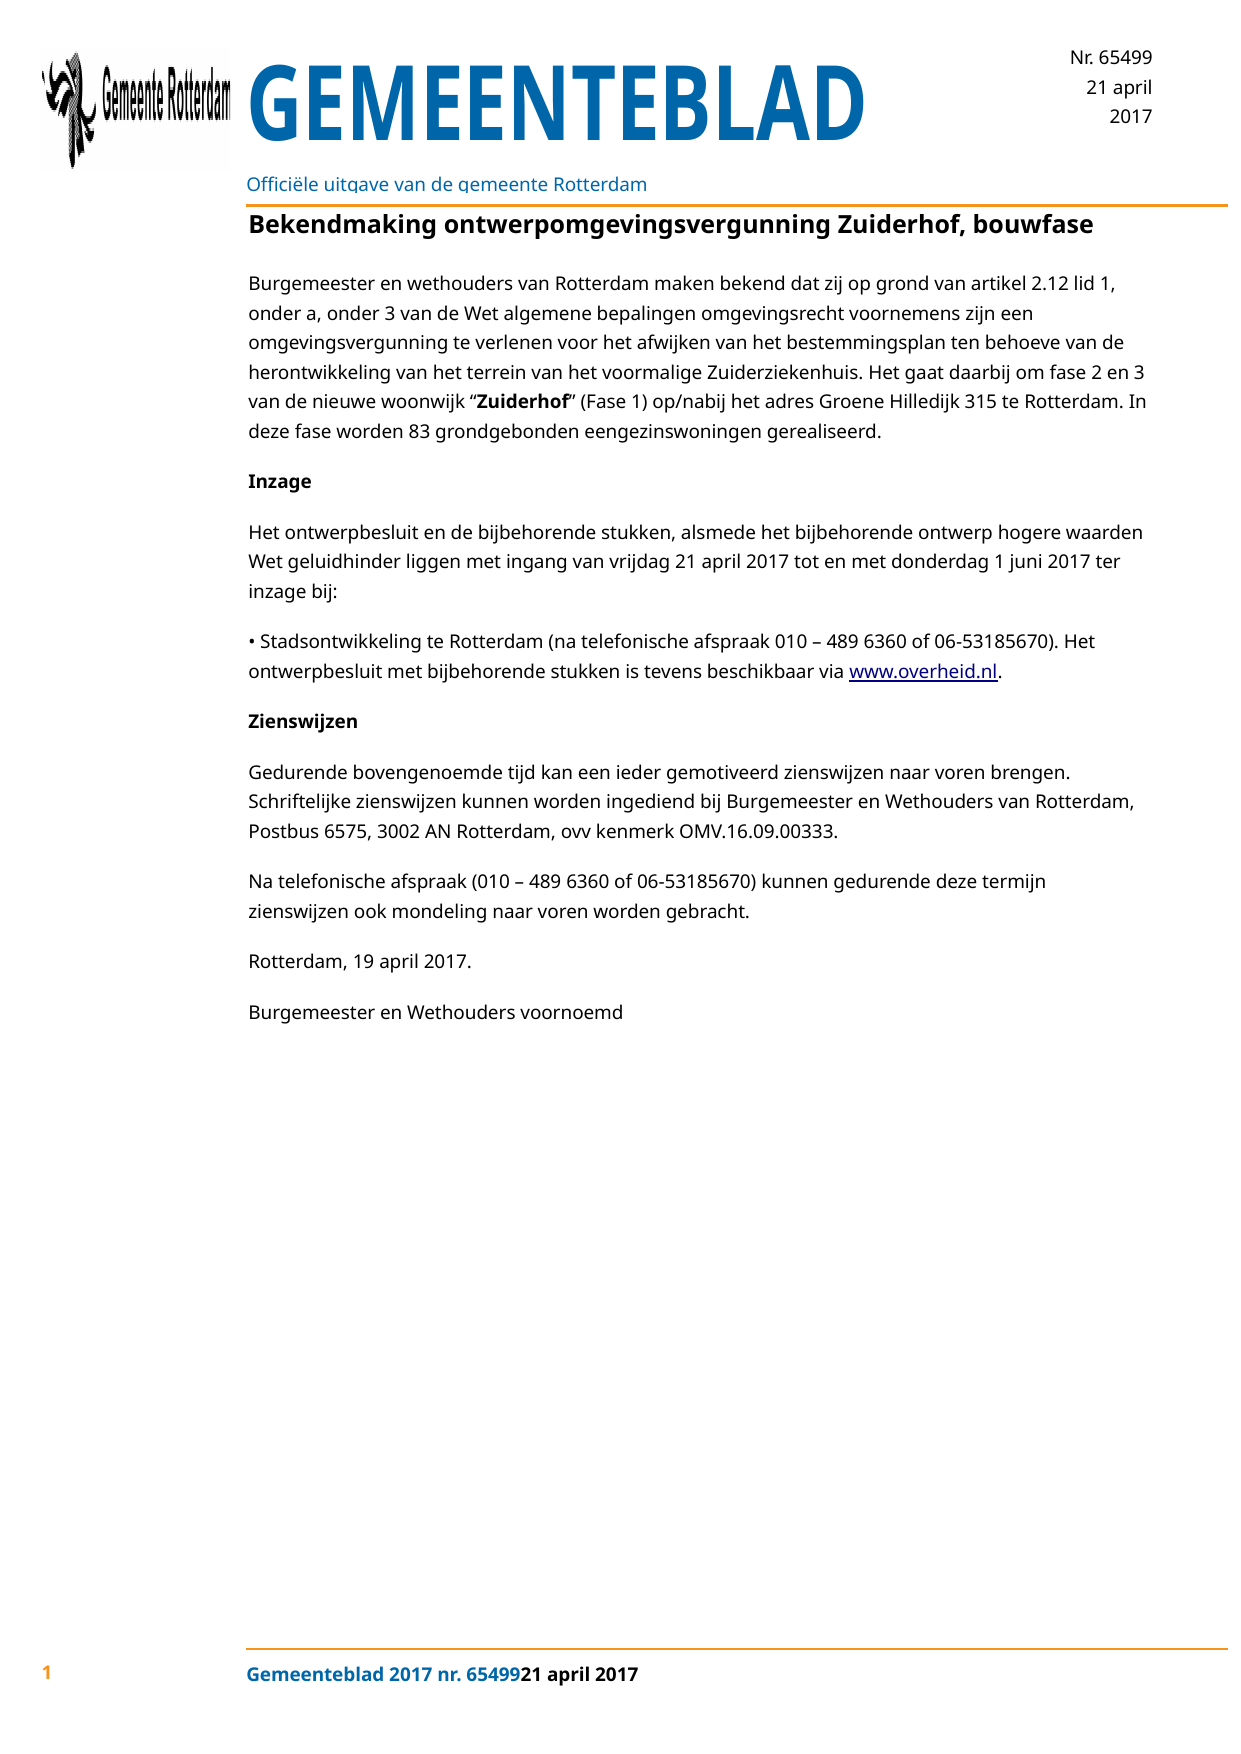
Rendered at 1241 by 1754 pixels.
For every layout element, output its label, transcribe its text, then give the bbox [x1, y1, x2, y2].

text Bekendmaking ontwerpomgevingsvergunning Zuiderhof, bouwfase [248, 207, 1152, 241]
text Gedurende bovengenoemde tijd kan een ieder gemotiveerd zienswijzen naar voren brengen. Schriftelijke zienswijzen kunnen worden ingediend bij Burgemeester en Wethouders van Rotterdam, Postbus 6575, 3002 AN Rotterdam, ovv kenmerk OMV.16.09.00333. [248, 759, 1152, 844]
text Zienswijzen [248, 709, 1152, 734]
text Inzage [248, 469, 1152, 494]
text Het ontwerpbesluit en de bijbehorende stukken, alsmede het bijbehorende ontwerp hogere waarden Wet geluidhinder liggen met ingang van vrijdag 21 april 2017 tot en met donderdag 1 juni 2017 ter inzage bij: [248, 519, 1152, 604]
text • Stadsontwikkeling te Rotterdam (na telefonische afspraak 010 – 489 6360 of 06-53185670). Het ontwerpbesluit met bijbehorende stukken is tevens beschikbaar via www.overheid.nl. [248, 629, 1152, 684]
text Burgemeester en Wethouders voornoemd [248, 999, 1152, 1025]
text Burgemeester en wethouders van Rotterdam maken bekend dat zij op grond van artikel 2.12 lid 1, onder a, onder 3 van de Wet algemene bepalingen omgevingsrecht voornemens zijn een omgevingsvergunning te verlenen voor het afwijken van het bestemmingsplan ten behoeve van de herontwikkeling van het terrein van het voormalige Zuiderziekenhuis. Het gaat daarbij om fase 2 en 3 van de nieuwe woonwijk “Zuiderhof” (Fase 1) op/nabij het adres Groene Hilledijk 315 te Rotterdam. In deze fase worden 83 grondgebonden eengezinswoningen gerealiseerd. [248, 270, 1152, 444]
text Rotterdam, 19 april 2017. [248, 949, 1152, 974]
picture [41, 47, 231, 172]
text Na telefonische afspraak (010 – 489 6360 of 06-53185670) kunnen gedurende deze termijn zienswijzen ook mondeling naar voren worden gebracht. [248, 869, 1152, 924]
